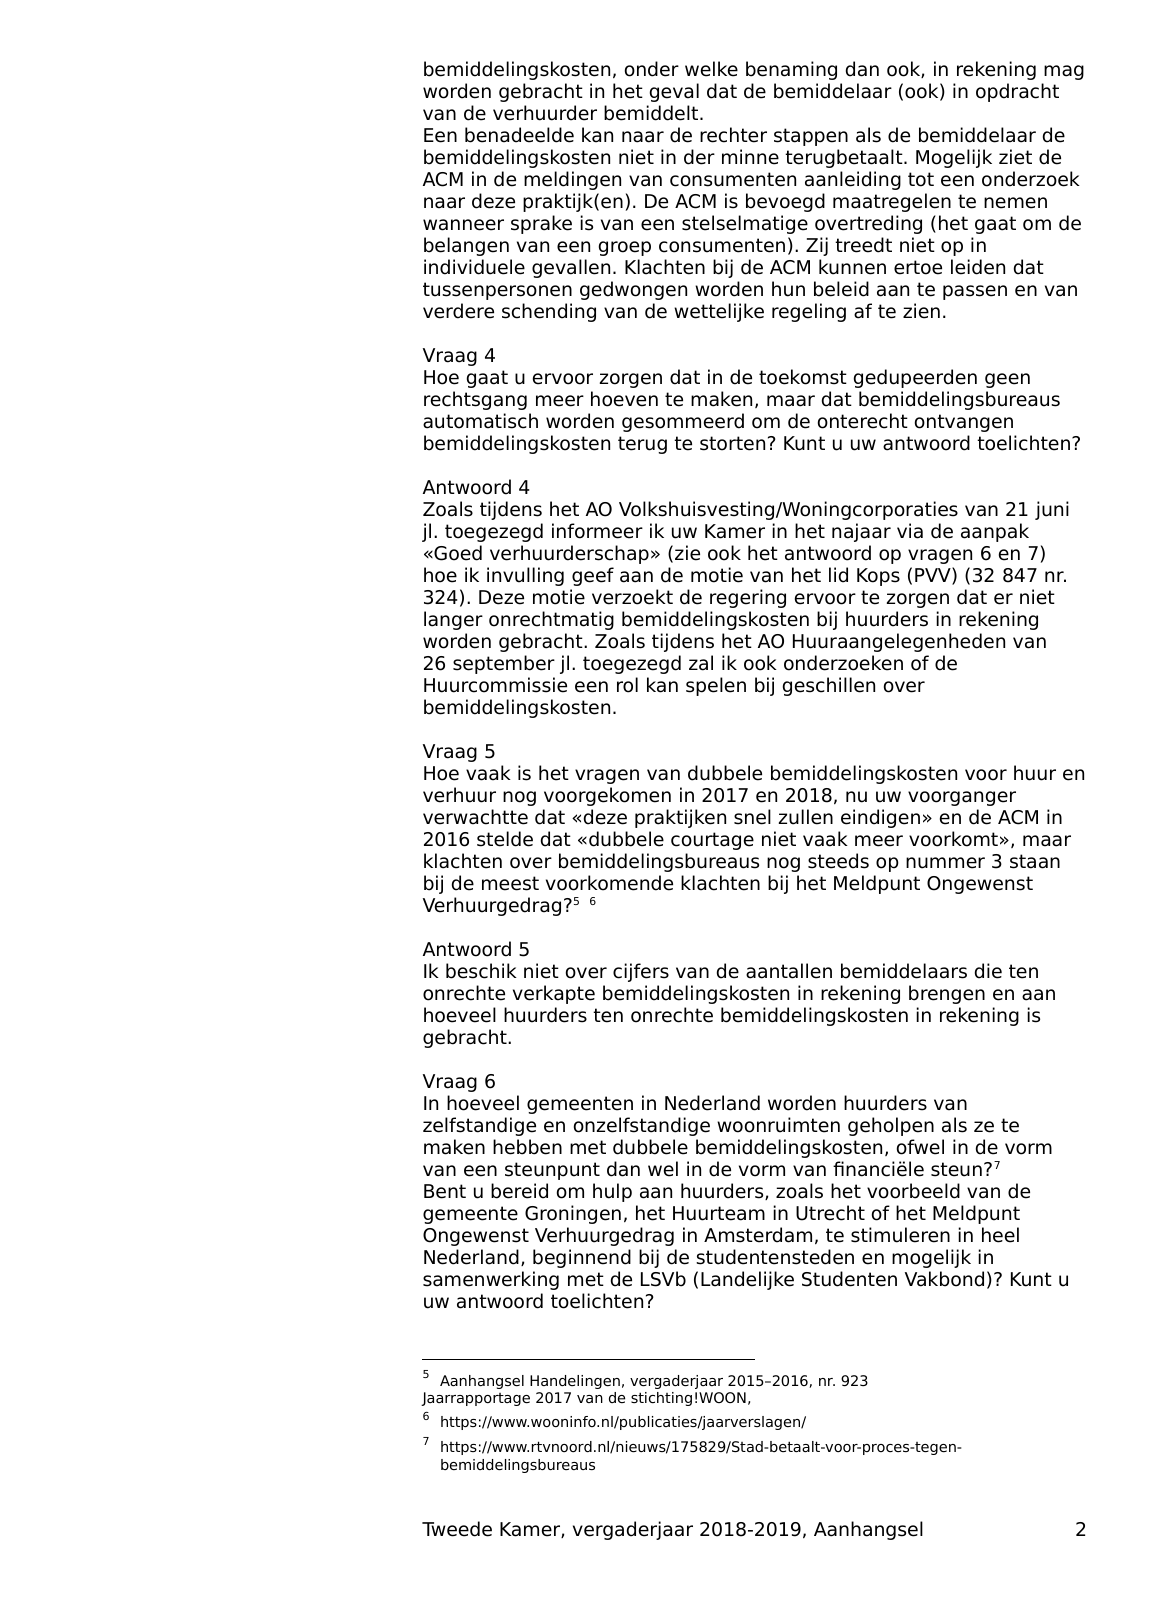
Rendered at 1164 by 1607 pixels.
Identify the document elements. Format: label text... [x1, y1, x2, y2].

text Jaarrapportage 2017 van de stichting!WOON, [422, 1391, 1087, 1407]
text Vraag 6 [422, 1071, 1087, 1093]
text Zoals tijdens het AO Volkshuisvesting/Woningcorporaties van 21 juni jl. toegezegd informeer ik uw Kamer in het najaar via de aanpak «Goed verhuurderschap» (zie ook het antwoord op vragen 6 en 7) hoe ik invulling geef aan de motie van het lid Kops (PVV) (32 847 nr. 324). Deze motie verzoekt de regering ervoor te zorgen dat er niet langer onrechtmatig bemiddelingskosten bij huurders in rekening worden gebracht. Zoals tijdens het AO Huuraangelegenheden van 26 september jl. toegezegd zal ik ook onderzoeken of de Huurcommissie een rol kan spelen bij geschillen over bemiddelingskosten. [422, 499, 1087, 719]
text Hoe vaak is het vragen van dubbele bemiddelingskosten voor huur en verhuur nog voorgekomen in 2017 en 2018, nu uw voorganger verwachtte dat «deze praktijken snel zullen eindigen» en de ACM in 2016 stelde dat «dubbele courtage niet vaak meer voorkomt», maar klachten over bemiddelingsbureaus nog steeds op nummer 3 staan bij de meest voorkomende klachten bij het Meldpunt Ongewenst Verhuurgedrag? [422, 763, 1087, 917]
text Aanhangsel Handelingen, vergaderjaar 2015–2016, nr. 923 [422, 1368, 1087, 1391]
text Een benadeelde kan naar de rechter stappen als de bemiddelaar de bemiddelingskosten niet in der minne terugbetaalt. Mogelijk ziet de ACM in de meldingen van consumenten aanleiding tot een onderzoek naar deze praktijk(en). De ACM is bevoegd maatregelen te nemen wanneer sprake is van een stelselmatige overtreding (het gaat om de belangen van een groep consumenten). Zij treedt niet op in individuele gevallen. Klachten bij de ACM kunnen ertoe leiden dat tussenpersonen gedwongen worden hun beleid aan te passen en van verdere schending van de wettelijke regeling af te zien. [422, 125, 1087, 323]
text Bent u bereid om hulp aan huurders, zoals het voorbeeld van de gemeente Groningen, het Huurteam in Utrecht of het Meldpunt Ongewenst Verhuurgedrag in Amsterdam, te stimuleren in heel Nederland, beginnend bij de studentensteden en mogelijk in samenwerking met de LSVb (Landelijke Studenten Vakbond)? Kunt u uw antwoord toelichten? [422, 1181, 1087, 1313]
text Hoe gaat u ervoor zorgen dat in de toekomst gedupeerden geen rechtsgang meer hoeven te maken, maar dat bemiddelingsbureaus automatisch worden gesommeerd om de onterecht ontvangen bemiddelingskosten terug te storten? Kunt u uw antwoord toelichten? [422, 367, 1087, 455]
text https://www.rtvnoord.nl/nieuws/175829/Stad-betaalt-voor-proces-tegen-bemiddelingsbureaus [422, 1435, 1087, 1474]
text bemiddelingskosten, onder welke benaming dan ook, in rekening mag worden gebracht in het geval dat de bemiddelaar (ook) in opdracht van de verhuurder bemiddelt. [422, 59, 1087, 125]
text In hoeveel gemeenten in Nederland worden huurders van zelfstandige en onzelfstandige woonruimten geholpen als ze te maken hebben met dubbele bemiddelingskosten, ofwel in de vorm van een steunpunt dan wel in de vorm van financiële steun? [422, 1093, 1087, 1181]
text Antwoord 4 [422, 477, 1087, 499]
text Ik beschik niet over cijfers van de aantallen bemiddelaars die ten onrechte verkapte bemiddelingskosten in rekening brengen en aan hoeveel huurders ten onrechte bemiddelingskosten in rekening is gebracht. [422, 961, 1087, 1049]
text Antwoord 5 [422, 939, 1087, 961]
text Vraag 5 [422, 741, 1087, 763]
text https://www.wooninfo.nl/publicaties/jaarverslagen/ [422, 1410, 1087, 1432]
text Vraag 4 [422, 345, 1087, 367]
